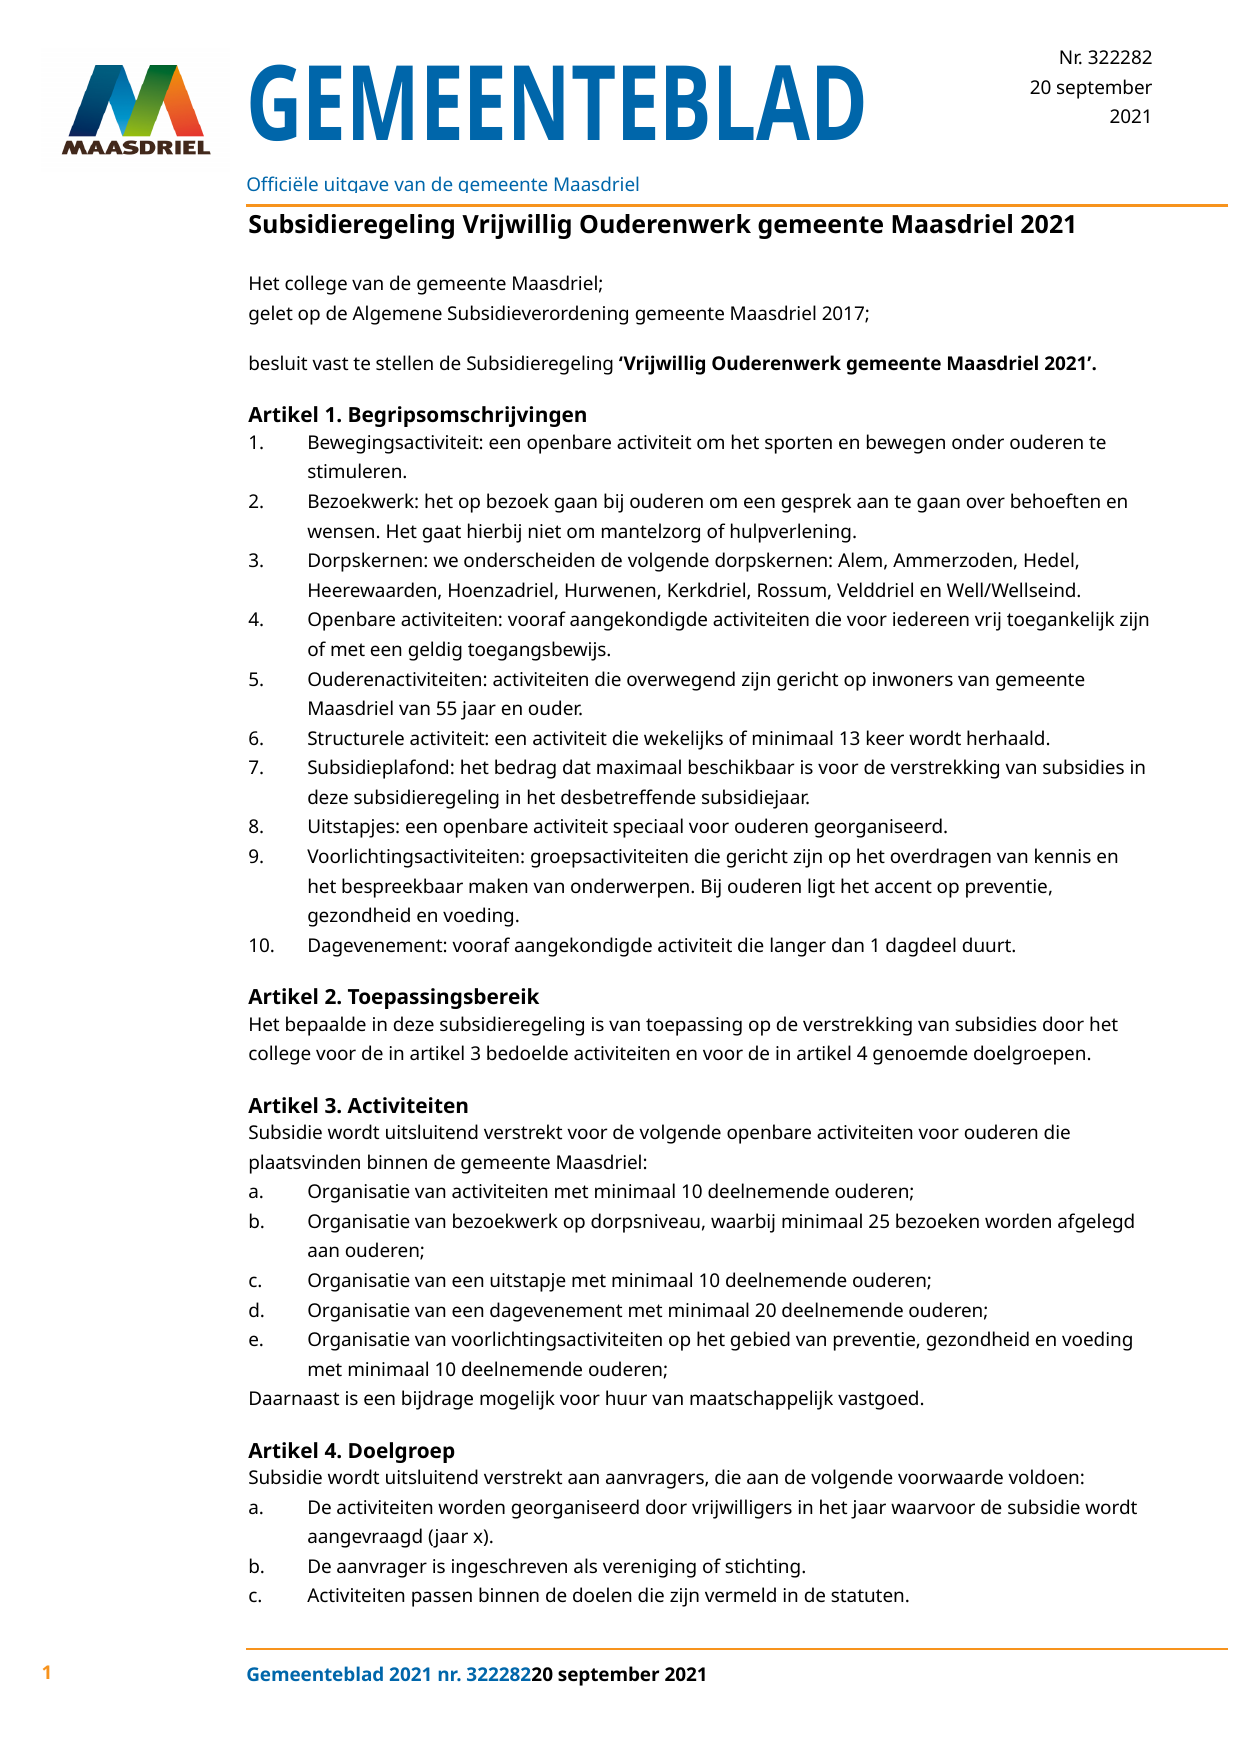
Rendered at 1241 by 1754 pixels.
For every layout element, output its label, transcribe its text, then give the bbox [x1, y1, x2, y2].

list Bewegingsactiviteit: een openbare activiteit om het sporten en bewegen onder ouderen te stimuleren. [248, 429, 1152, 484]
list De aanvrager is ingeschreven als vereniging of stichting. [248, 1553, 1152, 1579]
list Ouderenactiviteiten: activiteiten die overwegend zijn gericht op inwoners van gemeente Maasdriel van 55 jaar en ouder. [248, 666, 1152, 721]
list Organisatie van activiteiten met minimaal 10 deelnemende ouderen; [248, 1178, 1152, 1204]
text Subsidie wordt uitsluitend verstrekt aan aanvragers, die aan de volgende voorwaarde voldoen: [248, 1464, 1152, 1490]
list Uitstapjes: een openbare activiteit speciaal voor ouderen georganiseerd. [248, 814, 1152, 839]
list Subsidieplafond: het bedrag dat maximaal beschikbaar is voor de verstrekking van subsidies in deze subsidieregeling in het desbetreffende subsidiejaar. [248, 754, 1152, 810]
text besluit vast te stellen de Subsidieregeling ‘Vrijwillig Ouderenwerk gemeente Maasdriel 2021’. [248, 350, 1152, 376]
list Structurele activiteit: een activiteit die wekelijks of minimaal 13 keer wordt herhaald. [248, 725, 1152, 751]
text Het college van de gemeente Maasdriel; [248, 270, 1152, 296]
list Openbare activiteiten: vooraf aangekondigde activiteiten die voor iedereen vrij toegankelijk zijn of met een geldig toegangsbewijs. [248, 607, 1152, 662]
text Het bepaalde in deze subsidieregeling is van toepassing op de verstrekking van subsidies door het college voor de in artikel 3 bedoelde activiteiten en voor de in artikel 4 genoemde doelgroepen. [248, 1011, 1152, 1066]
list De activiteiten worden georganiseerd door vrijwilligers in het jaar waarvoor de subsidie wordt aangevraagd (jaar x). [248, 1494, 1152, 1549]
picture [41, 47, 231, 172]
list Voorlichtingsactiviteiten: groepsactiviteiten die gericht zijn op het overdragen van kennis en het bespreekbaar maken van onderwerpen. Bij ouderen ligt het accent op preventie, gezondheid en voeding. [248, 843, 1152, 928]
text Daarnaast is een bijdrage mogelijk voor huur van maatschappelijk vastgoed. [248, 1386, 1152, 1411]
list Activiteiten passen binnen de doelen die zijn vermeld in de statuten. [248, 1583, 1152, 1608]
text Artikel 2. Toepassingsbereik [248, 982, 1152, 1011]
text Artikel 3. Activiteiten [248, 1091, 1152, 1119]
list Organisatie van voorlichtingsactiviteiten op het gebied van preventie, gezondheid en voeding met minimaal 10 deelnemende ouderen; [248, 1326, 1152, 1382]
list Organisatie van een uitstapje met minimaal 10 deelnemende ouderen; [248, 1267, 1152, 1293]
text Artikel 1. Begripsomschrijvingen [248, 401, 1152, 429]
text Artikel 4. Doelgroep [248, 1436, 1152, 1464]
text gelet op de Algemene Subsidieverordening gemeente Maasdriel 2017; [248, 300, 1152, 326]
list Dagevenement: vooraf aangekondigde activiteit die langer dan 1 dagdeel duurt. [248, 932, 1152, 958]
list Organisatie van een dagevenement met minimaal 20 deelnemende ouderen; [248, 1297, 1152, 1322]
list Dorpskernen: we onderscheiden de volgende dorpskernen: Alem, Ammerzoden, Hedel, Heerewaarden, Hoenzadriel, Hurwenen, Kerkdriel, Rossum, Velddriel en Well/Wellseind. [248, 547, 1152, 603]
list Bezoekwerk: het op bezoek gaan bij ouderen om een gesprek aan te gaan over behoeften en wensen. Het gaat hierbij niet om mantelzorg of hulpverlening. [248, 488, 1152, 543]
text Subsidieregeling Vrijwillig Ouderenwerk gemeente Maasdriel 2021 [248, 207, 1152, 241]
text Subsidie wordt uitsluitend verstrekt voor de volgende openbare activiteiten voor ouderen die plaatsvinden binnen de gemeente Maasdriel: [248, 1119, 1152, 1174]
list Organisatie van bezoekwerk op dorpsniveau, waarbij minimaal 25 bezoeken worden afgelegd aan ouderen; [248, 1208, 1152, 1263]
